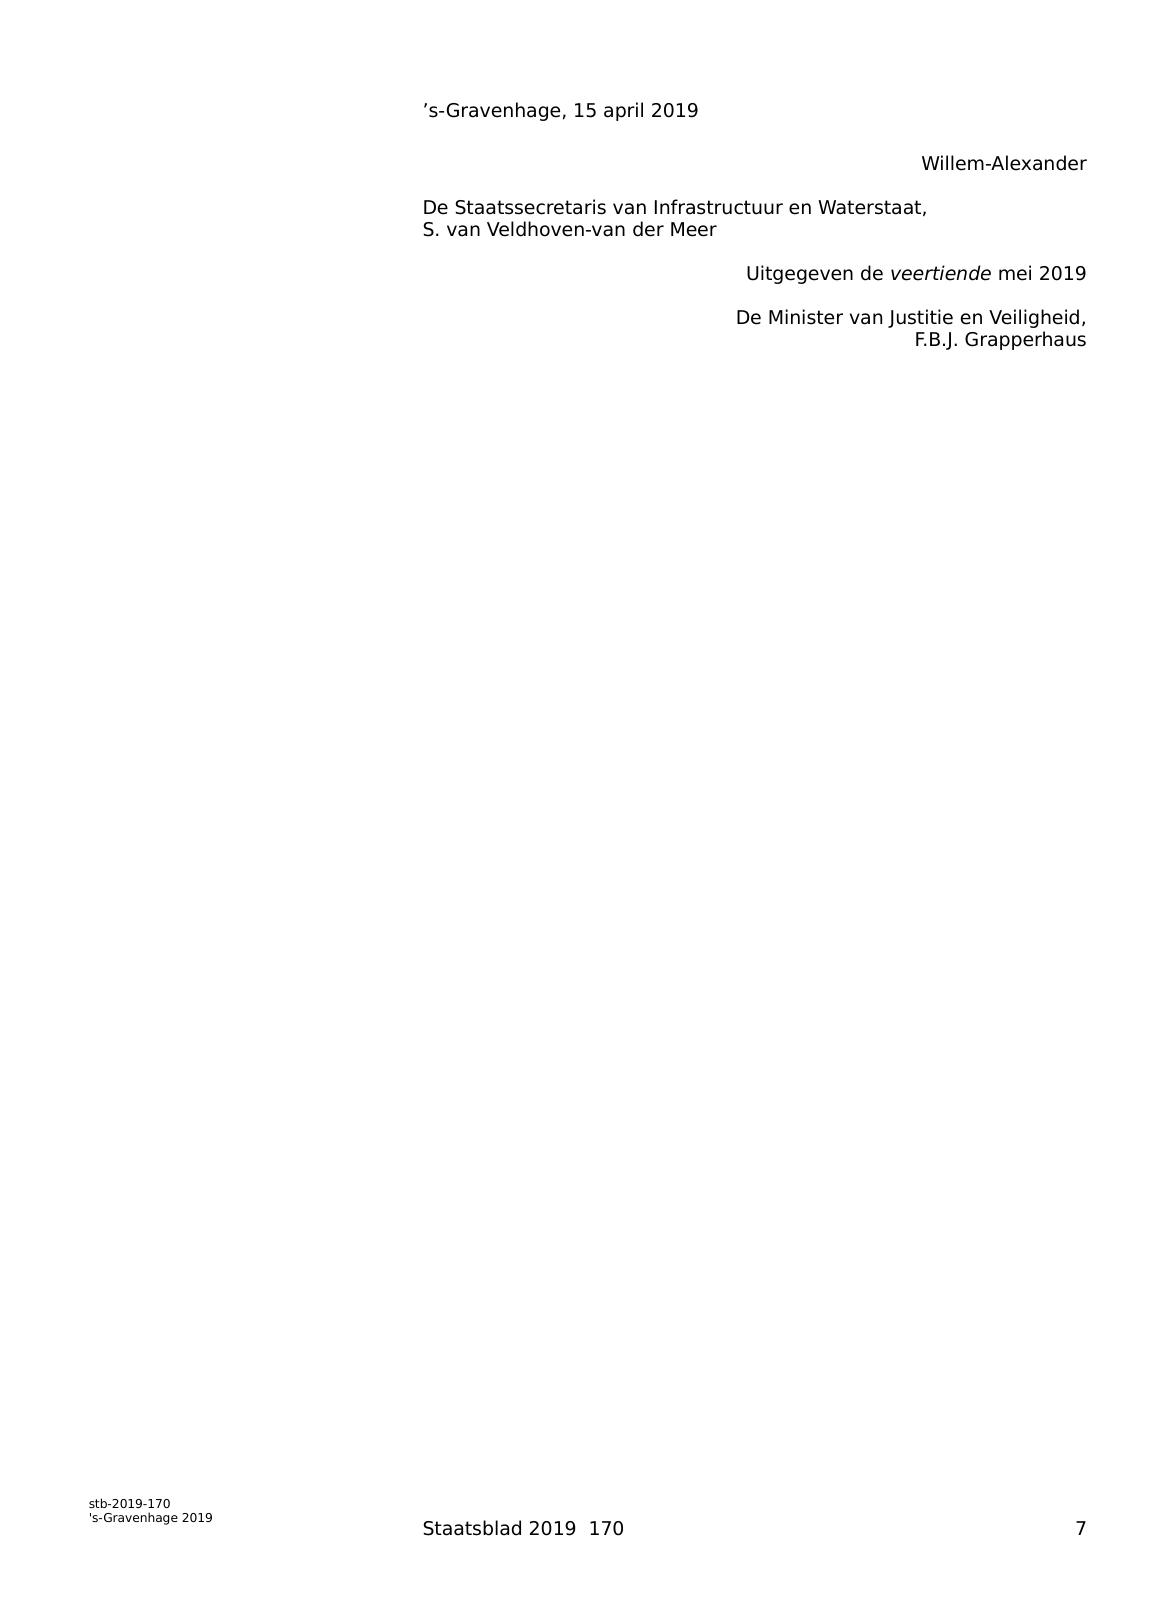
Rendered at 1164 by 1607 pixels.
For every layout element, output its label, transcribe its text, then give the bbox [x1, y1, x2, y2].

text stb-2019-170 [88, 1497, 323, 1511]
text ’s-Gravenhage, 15 april 2019 [422, 100, 1087, 122]
text Uitgegeven de veertiende mei 2019 [422, 263, 1087, 285]
text Willem-Alexander [422, 152, 1087, 174]
text De Staatssecretaris van Infrastructuur en Waterstaat, S. van Veldhoven-van der Meer [422, 197, 1087, 241]
text 's-Gravenhage 2019 [88, 1511, 323, 1525]
text De Minister van Justitie en Veiligheid, F.B.J. Grapperhaus [422, 307, 1087, 351]
